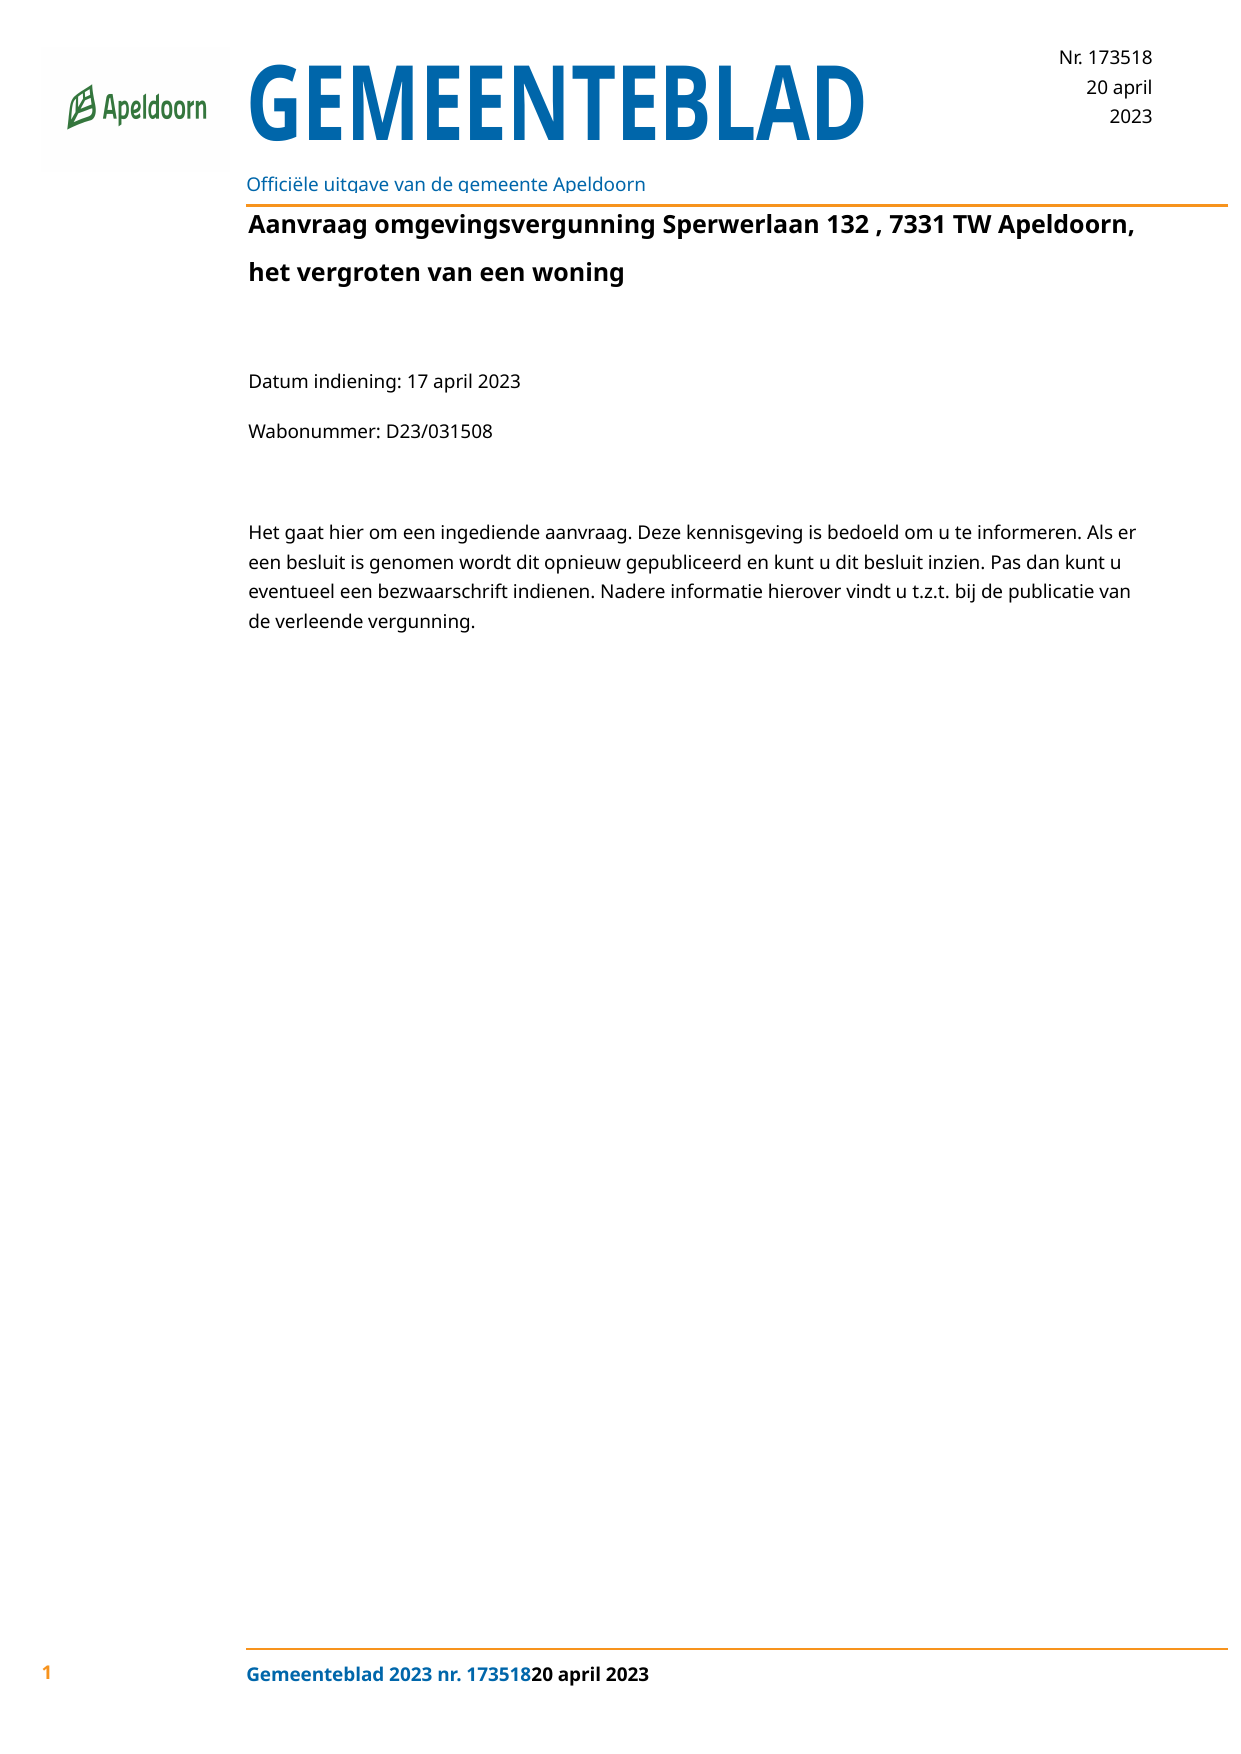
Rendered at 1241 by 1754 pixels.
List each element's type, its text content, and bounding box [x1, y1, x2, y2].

text Het gaat hier om een ingediende aanvraag. Deze kennisgeving is bedoeld om u te informeren. Als er een besluit is genomen wordt dit opnieuw gepubliceerd en kunt u dit besluit inzien. Pas dan kunt u eventueel een bezwaarschrift indienen. Nadere informatie hierover vindt u t.z.t. bij de publicatie van de verleende vergunning. [248, 519, 1152, 634]
picture [41, 47, 231, 172]
text Aanvraag omgevingsvergunning Sperwerlaan 132 , 7331 TW Apeldoorn, het vergroten van een woning [248, 207, 1152, 288]
text Wabonummer: D23/031508 [248, 419, 1152, 444]
text Datum indiening: 17 april 2023 [248, 368, 1152, 394]
